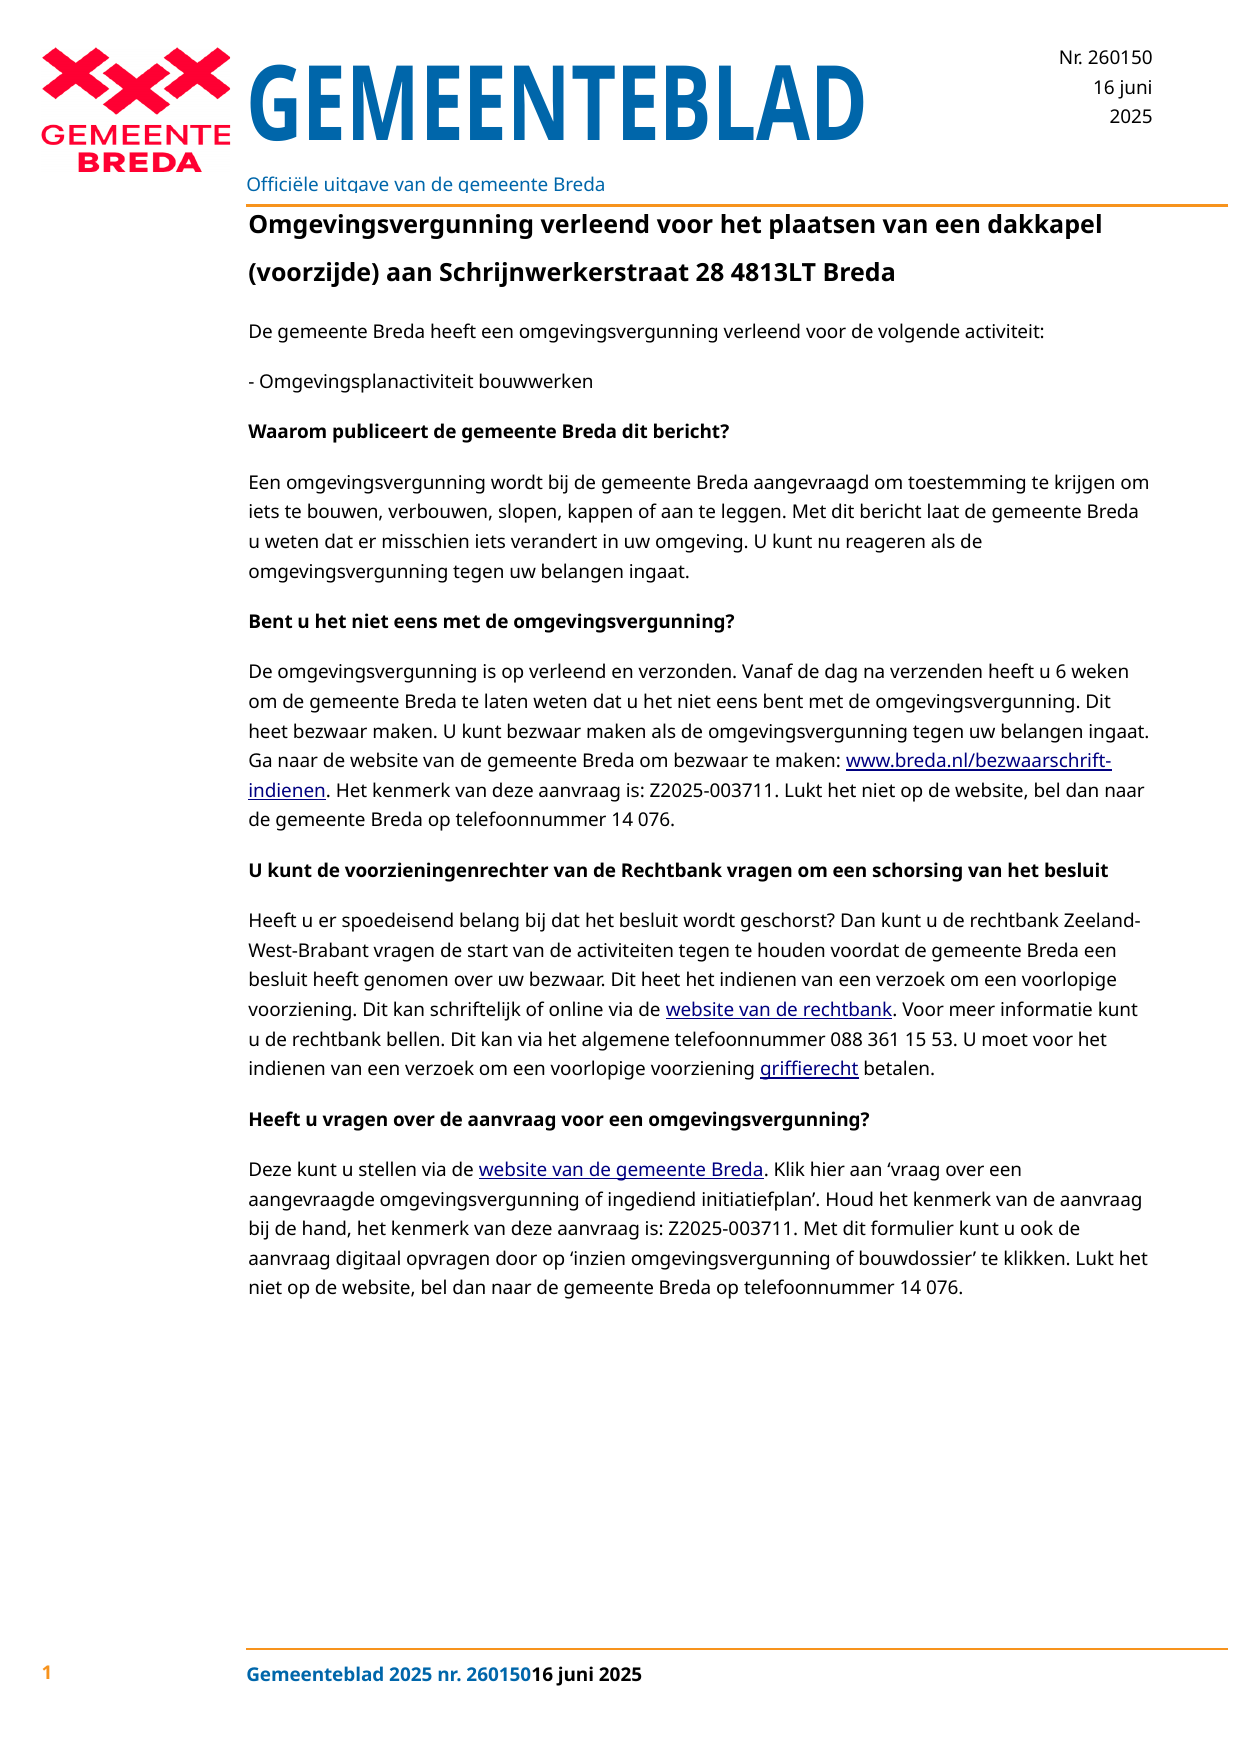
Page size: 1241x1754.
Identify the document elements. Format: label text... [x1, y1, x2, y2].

text De gemeente Breda heeft een omgevingsvergunning verleend voor de volgende activiteit: [248, 318, 1152, 344]
text Bent u het niet eens met de omgevingsvergunning? [248, 608, 1152, 634]
text Waarom publiceert de gemeente Breda dit bericht? [248, 419, 1152, 444]
text U kunt de voorzieningenrechter van de Rechtbank vragen om een schorsing van het besluit [248, 857, 1152, 883]
text - Omgevingsplanactiviteit bouwwerken [248, 368, 1152, 394]
text Deze kunt u stellen via de website van de gemeente Breda. Klik hier aan ‘vraag over een aangevraagde omgevingsvergunning of ingediend initiatiefplan’. Houd het kenmerk van de aanvraag bij de hand, het kenmerk van deze aanvraag is: Z2025-003711. Met dit formulier kunt u ook de aanvraag digitaal opvragen door op ‘inzien omgevingsvergunning of bouwdossier’ te klikken. Lukt het niet op de website, bel dan naar de gemeente Breda op telefoonnummer 14 076. [248, 1156, 1152, 1300]
text Heeft u vragen over de aanvraag voor een omgevingsvergunning? [248, 1106, 1152, 1132]
text Omgevingsvergunning verleend voor het plaatsen van een dakkapel (voorzijde) aan Schrijnwerkerstraat 28 4813LT Breda [248, 207, 1152, 288]
text De omgevingsvergunning is op verleend en verzonden. Vanaf de dag na verzenden heeft u 6 weken om de gemeente Breda te laten weten dat u het niet eens bent met de omgevingsvergunning. Dit heet bezwaar maken. U kunt bezwaar maken als de omgevingsvergunning tegen uw belangen ingaat. Ga naar de website van de gemeente Breda om bezwaar te maken: www.breda.nl/bezwaarschrift-indienen. Het kenmerk van deze aanvraag is: Z2025-003711. Lukt het niet op de website, bel dan naar de gemeente Breda op telefoonnummer 14 076. [248, 659, 1152, 832]
text Heeft u er spoedeisend belang bij dat het besluit wordt geschorst? Dan kunt u de rechtbank Zeeland-West-Brabant vragen de start van de activiteiten tegen te houden voordat de gemeente Breda een besluit heeft genomen over uw bezwaar. Dit heet het indienen van een verzoek om een voorlopige voorziening. Dit kan schriftelijk of online via de website van de rechtbank. Voor meer informatie kunt u de rechtbank bellen. Dit kan via het algemene telefoonnummer 088 361 15 53. U moet voor het indienen van een verzoek om een voorlopige voorziening griffierecht betalen. [248, 907, 1152, 1081]
text Een omgevingsvergunning wordt bij de gemeente Breda aangevraagd om toestemming te krijgen om iets te bouwen, verbouwen, slopen, kappen of aan te leggen. Met dit bericht laat de gemeente Breda u weten dat er misschien iets verandert in uw omgeving. U kunt nu reageren als de omgevingsvergunning tegen uw belangen ingaat. [248, 469, 1152, 584]
picture [41, 47, 231, 172]
